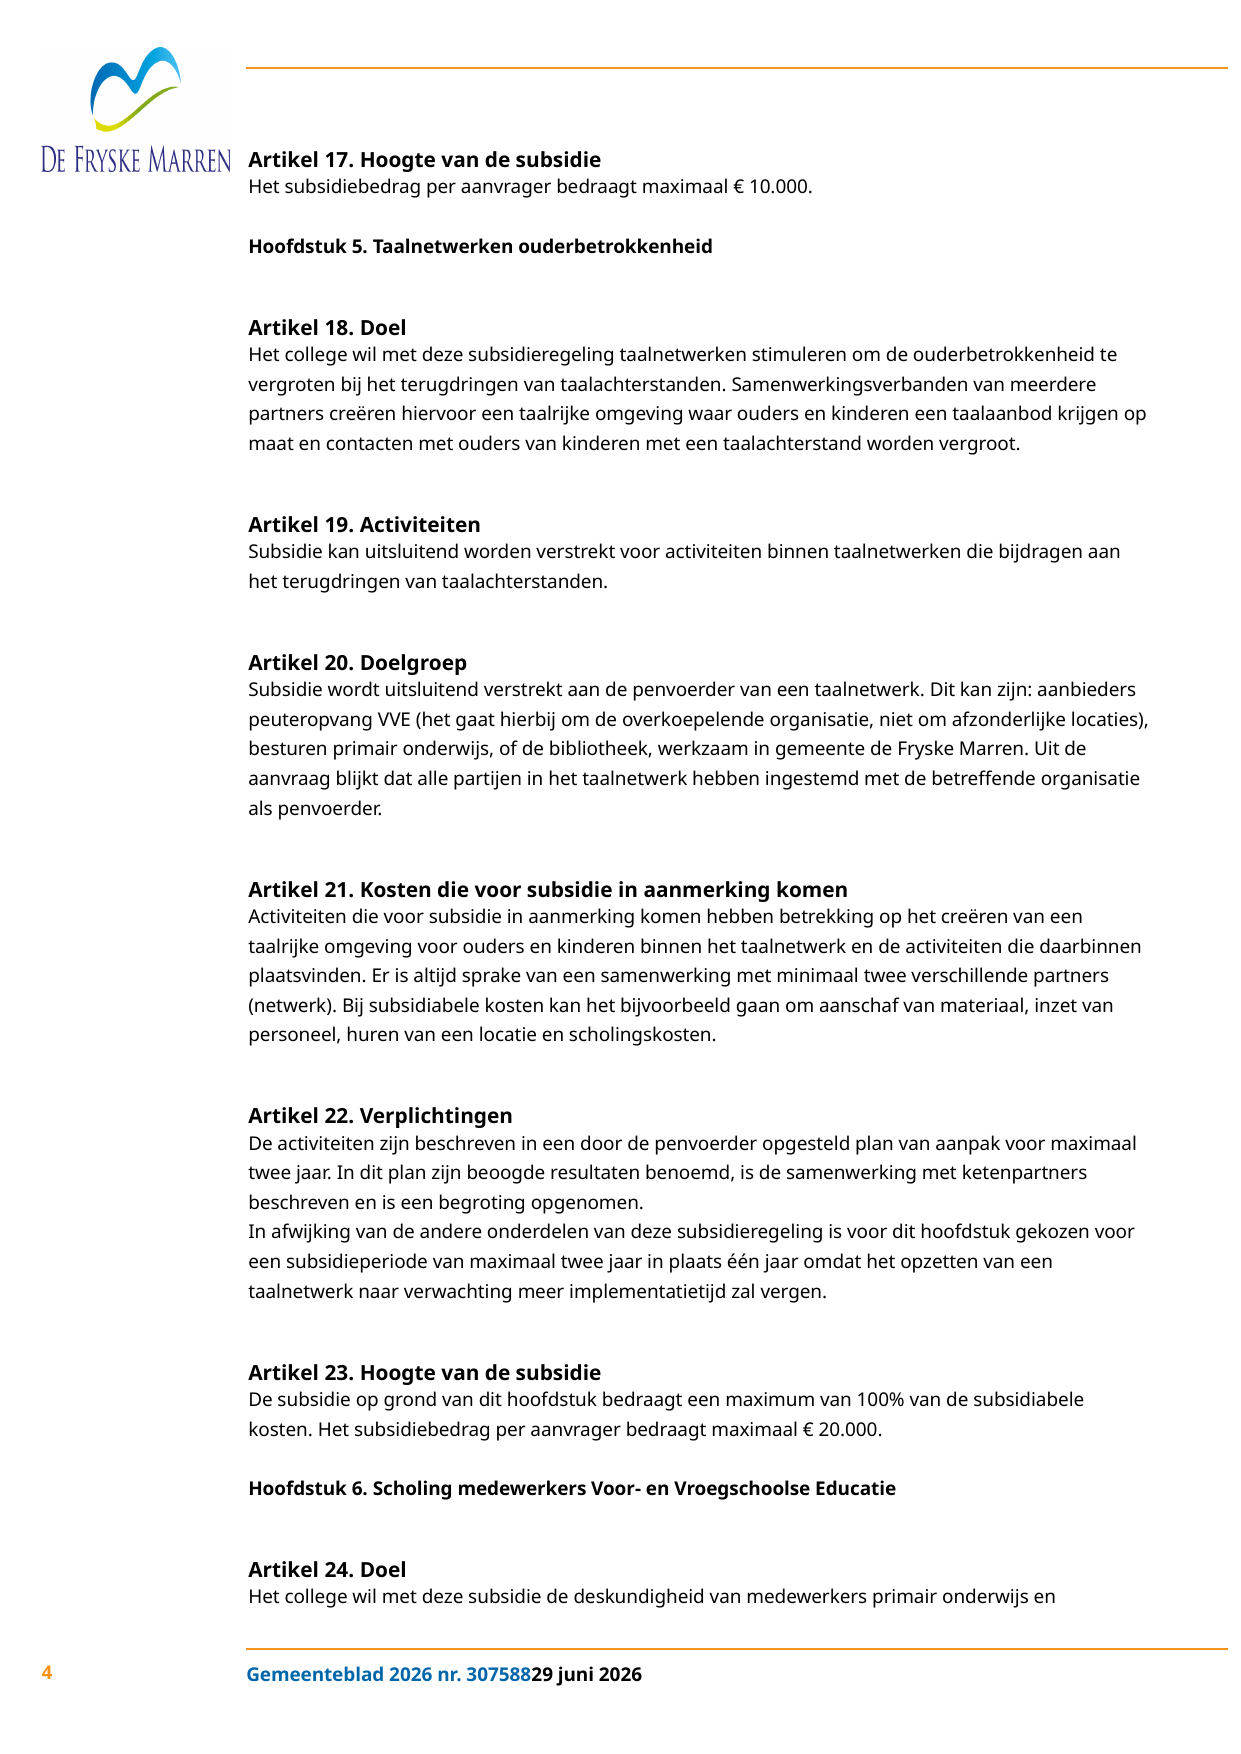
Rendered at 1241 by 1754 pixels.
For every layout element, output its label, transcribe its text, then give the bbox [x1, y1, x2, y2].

text In afwijking van de andere onderdelen van deze subsidieregeling is voor dit hoofdstuk gekozen voor een subsidieperiode van maximaal twee jaar in plaats één jaar omdat het opzetten van een taalnetwerk naar verwachting meer implementatietijd zal vergen. [248, 1219, 1152, 1304]
text De subsidie op grond van dit hoofdstuk bedraagt een maximum van 100% van de subsidiabele kosten. Het subsidiebedrag per aanvrager bedraagt maximaal € 20.000. [248, 1386, 1152, 1442]
text Subsidie kan uitsluitend worden verstrekt voor activiteiten binnen taalnetwerken die bijdragen aan het terugdringen van taalachterstanden. [248, 538, 1152, 594]
text Artikel 24. Doel [248, 1555, 1152, 1583]
text Activiteiten die voor subsidie in aanmerking komen hebben betrekking op het creëren van een taalrijke omgeving voor ouders en kinderen binnen het taalnetwerk en de activiteiten die daarbinnen plaatsvinden. Er is altijd sprake van een samenwerking met minimaal twee verschillende partners (netwerk). Bij subsidiabele kosten kan het bijvoorbeeld gaan om aanschaf van materiaal, inzet van personeel, huren van een locatie en scholingskosten. [248, 903, 1152, 1047]
picture [41, 47, 231, 172]
text Hoofdstuk 5. Taalnetwerken ouderbetrokkenheid [248, 233, 1152, 258]
text Artikel 20. Doelgroep [248, 648, 1152, 676]
text Artikel 23. Hoogte van de subsidie [248, 1358, 1152, 1386]
text De activiteiten zijn beschreven in een door de penvoerder opgesteld plan van aanpak voor maximaal twee jaar. In dit plan zijn beoogde resultaten benoemd, is de samenwerking met ketenpartners beschreven en is een begroting opgenomen. [248, 1130, 1152, 1215]
text Artikel 22. Verplichtingen [248, 1102, 1152, 1130]
text Hoofdstuk 6. Scholing medewerkers Voor- en Vroegschoolse Educatie [248, 1475, 1152, 1501]
text Het college wil met deze subsidieregeling taalnetwerken stimuleren om de ouderbetrokkenheid te vergroten bij het terugdringen van taalachterstanden. Samenwerkingsverbanden van meerdere partners creëren hiervoor een taalrijke omgeving waar ouders en kinderen een taalaanbod krijgen op maat en contacten met ouders van kinderen met een taalachterstand worden vergroot. [248, 341, 1152, 456]
text Het college wil met deze subsidie de deskundigheid van medewerkers primair onderwijs en [248, 1583, 1152, 1609]
text Het subsidiebedrag per aanvrager bedraagt maximaal € 10.000. [248, 174, 1152, 199]
text Subsidie wordt uitsluitend verstrekt aan de penvoerder van een taalnetwerk. Dit kan zijn: aanbieders peuteropvang VVE (het gaat hierbij om de overkoepelende organisatie, niet om afzonderlijke locaties), besturen primair onderwijs, of de bibliotheek, werkzaam in gemeente de Fryske Marren. Uit de aanvraag blijkt dat alle partijen in het taalnetwerk hebben ingestemd met de betreffende organisatie als penvoerder. [248, 676, 1152, 821]
text Artikel 19. Activiteiten [248, 510, 1152, 538]
text Artikel 17. Hoogte van de subsidie [248, 145, 1152, 174]
text Artikel 21. Kosten die voor subsidie in aanmerking komen [248, 875, 1152, 903]
text Artikel 18. Doel [248, 313, 1152, 341]
